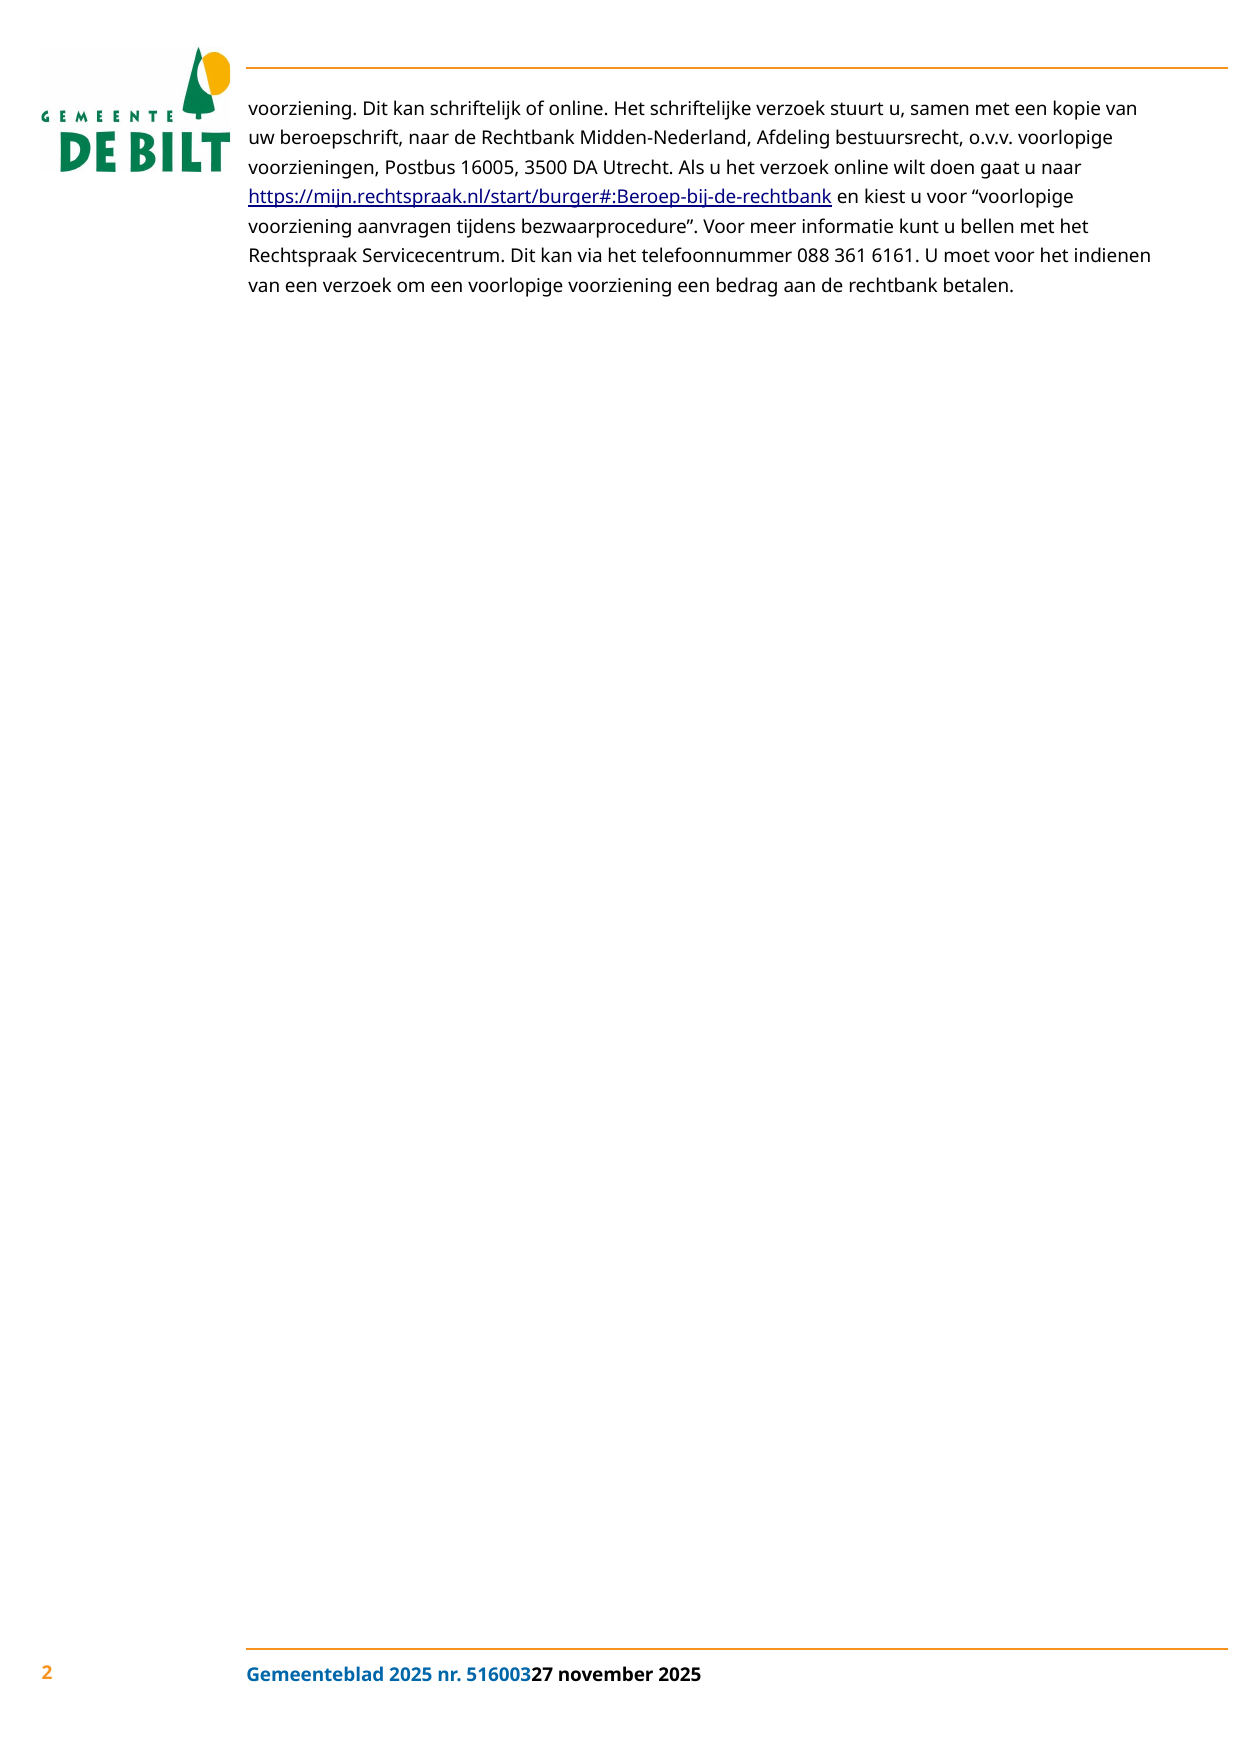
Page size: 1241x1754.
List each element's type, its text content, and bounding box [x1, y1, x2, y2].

picture [41, 47, 231, 172]
text voorziening. Dit kan schriftelijk of online. Het schriftelijke verzoek stuurt u, samen met een kopie van uw beroepschrift, naar de Rechtbank Midden-Nederland, Afdeling bestuursrecht, o.v.v. voorlopige voorzieningen, Postbus 16005, 3500 DA Utrecht. Als u het verzoek online wilt doen gaat u naar https://mijn.rechtspraak.nl/start/burger#:Beroep-bij-de-rechtbank en kiest u voor “voorlopige voorziening aanvragen tijdens bezwaarprocedure”. Voor meer informatie kunt u bellen met het Rechtspraak Servicecentrum. Dit kan via het telefoonnummer 088 361 6161. U moet voor het indienen van een verzoek om een voorlopige voorziening een bedrag aan de rechtbank betalen. [248, 95, 1152, 298]
